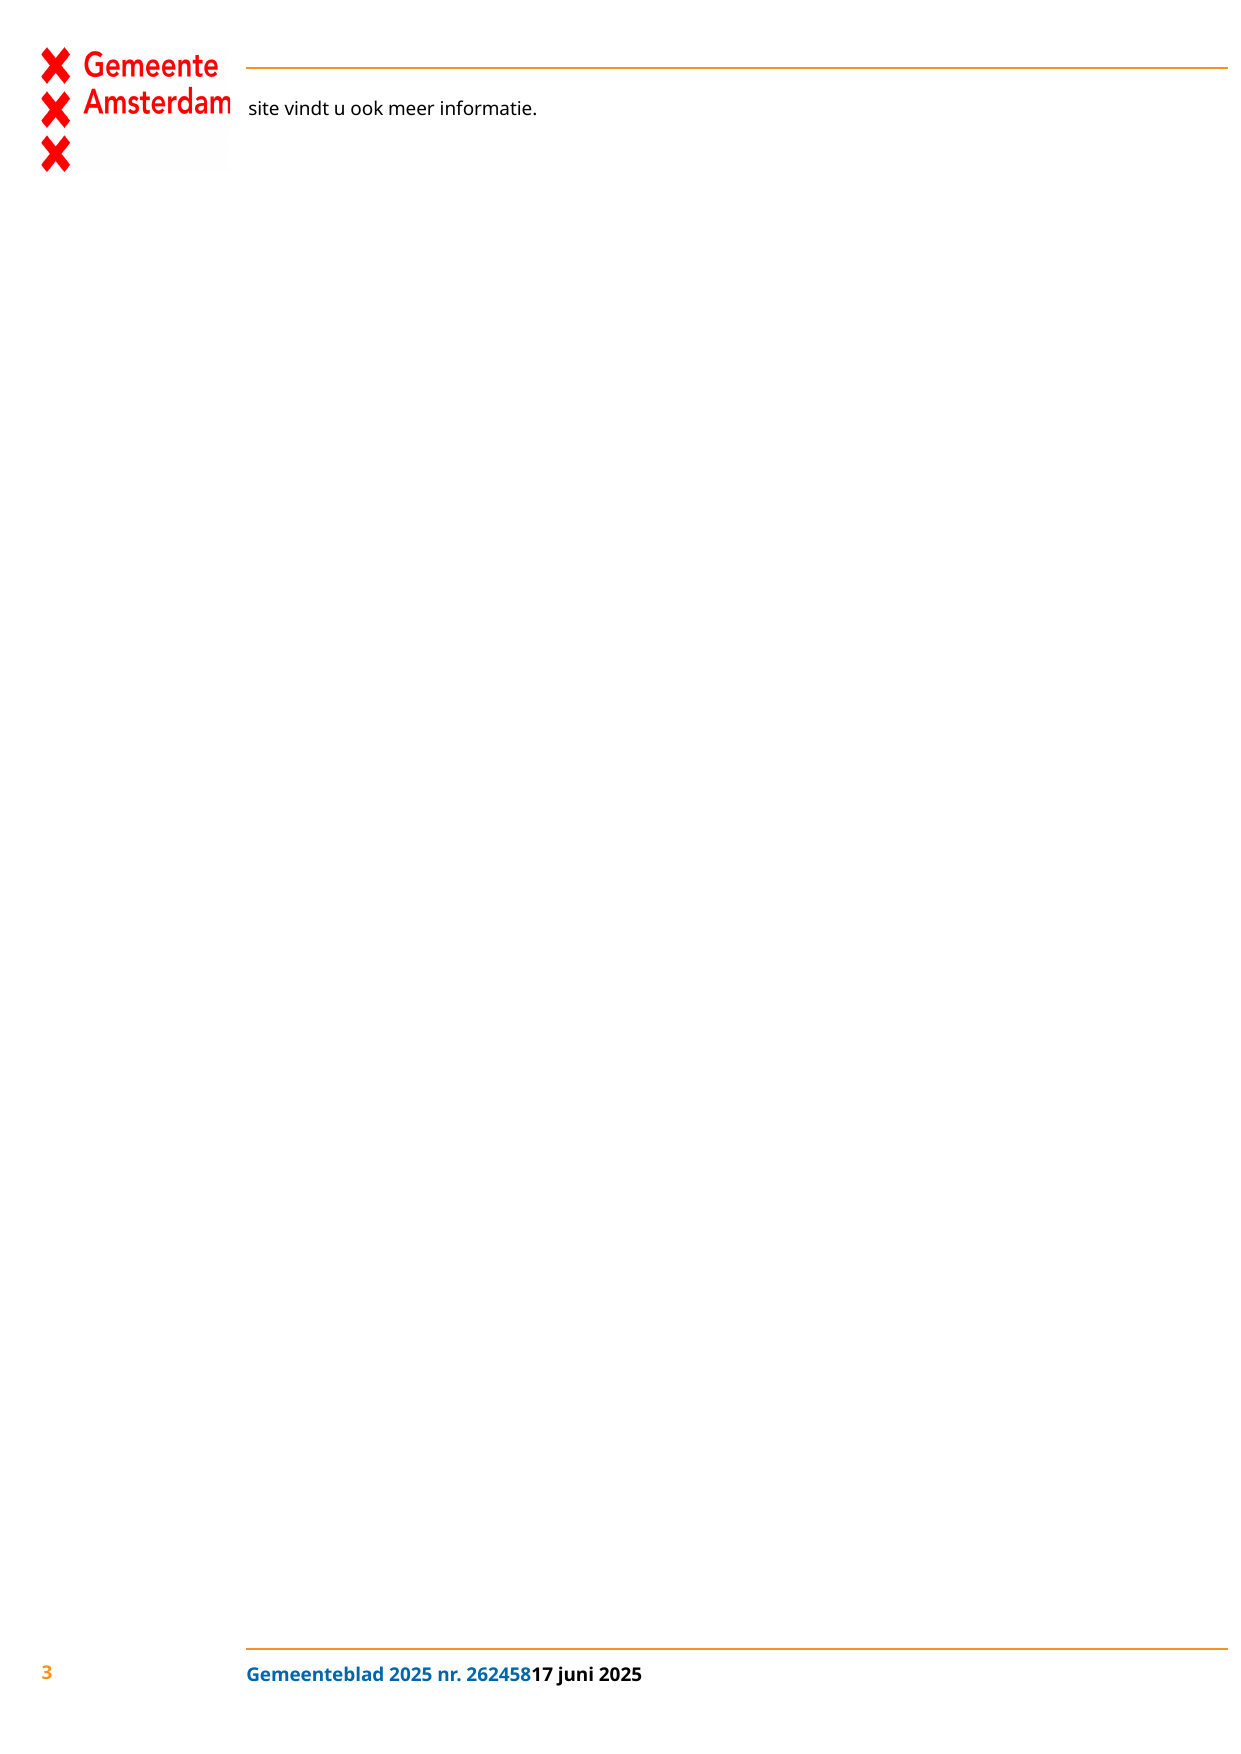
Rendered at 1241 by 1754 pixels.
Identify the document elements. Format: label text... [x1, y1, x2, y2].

text site vindt u ook meer informatie. [248, 95, 1152, 121]
picture [41, 47, 231, 172]
